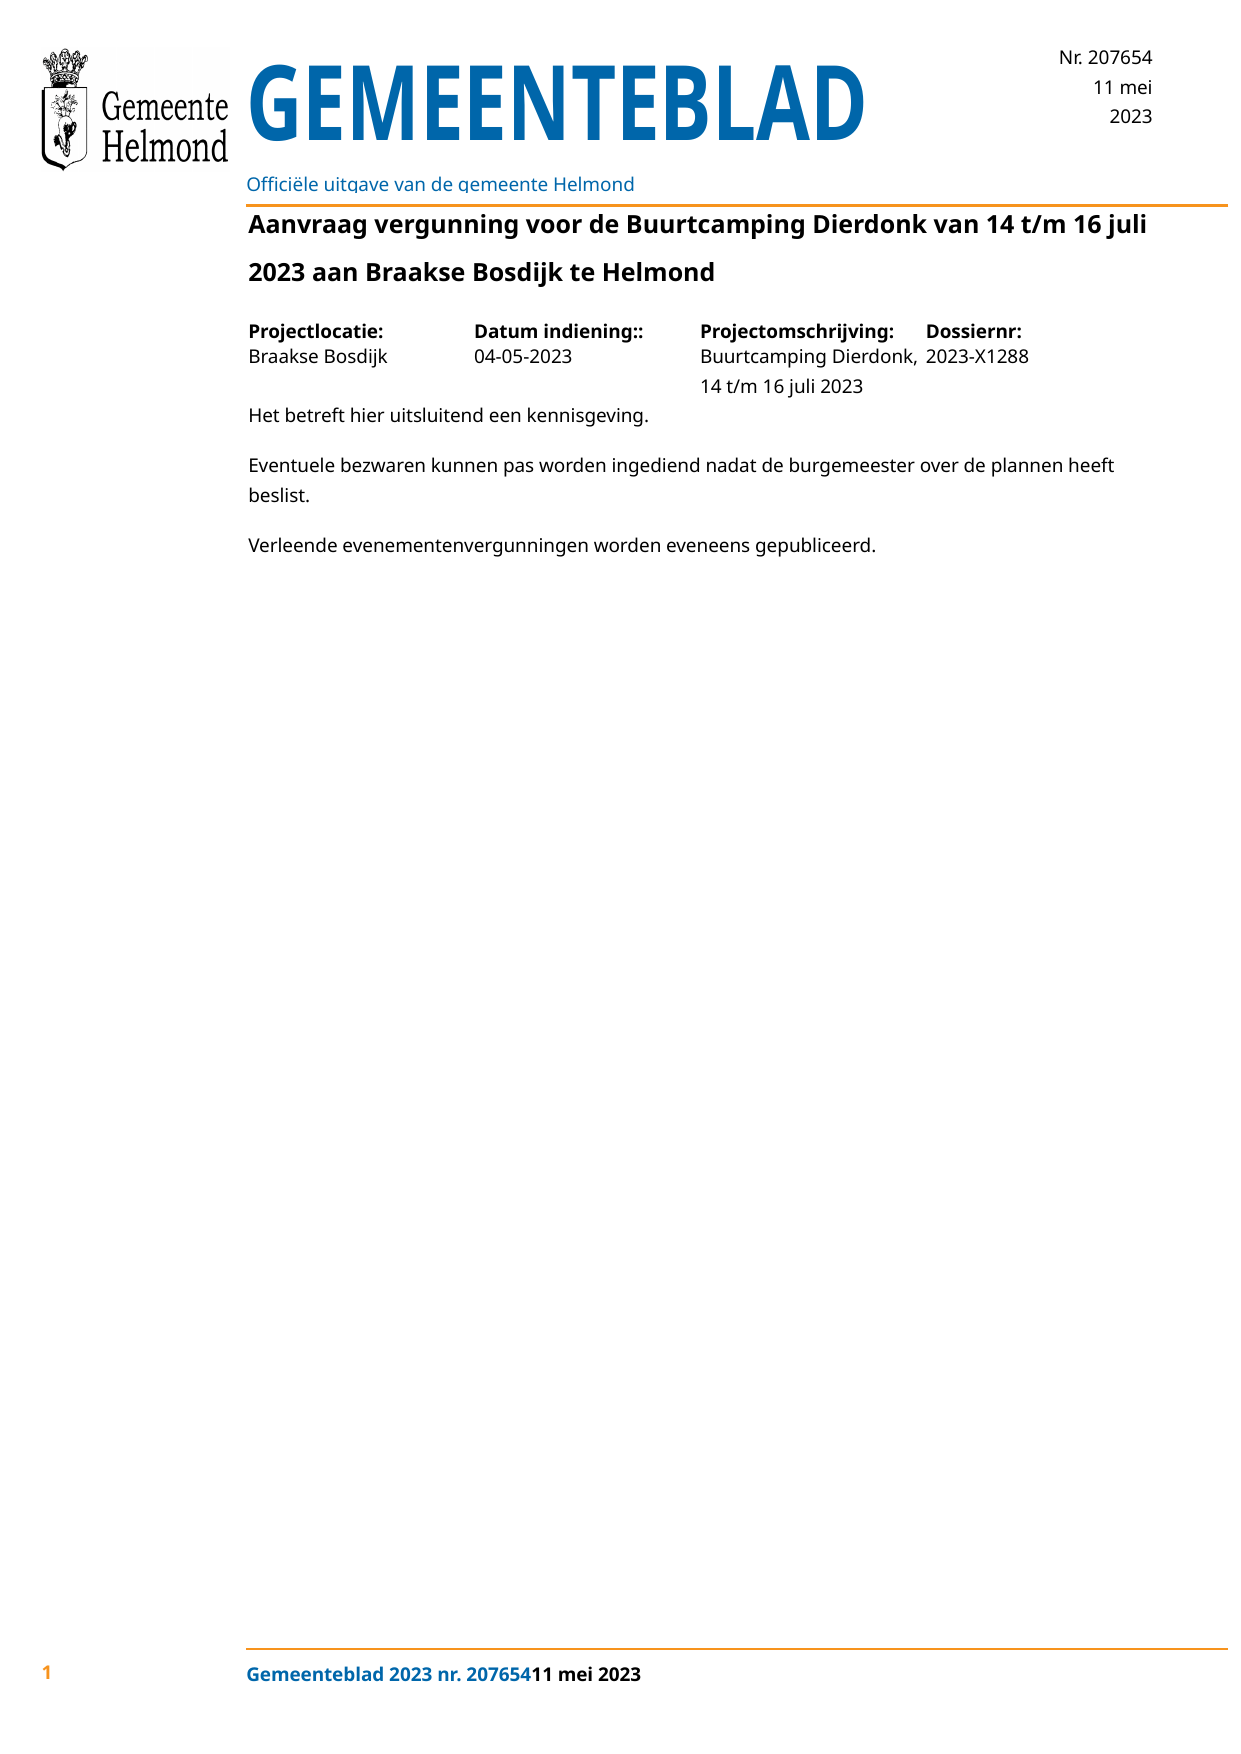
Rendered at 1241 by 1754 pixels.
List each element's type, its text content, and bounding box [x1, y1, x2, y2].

table_cell 2023-X1288 [926, 344, 1152, 399]
table_header Dossiernr: [926, 318, 1152, 344]
table_header Datum indiening:: [474, 318, 700, 344]
text Aanvraag vergunning voor de Buurtcamping Dierdonk van 14 t/m 16 juli 2023 aan Braakse Bosdijk te Helmond [248, 207, 1152, 288]
text Verleende evenementenvergunningen worden eveneens gepubliceerd. [248, 533, 1152, 558]
table_cell 04-05-2023 [474, 344, 700, 399]
table_header Projectomschrijving: [700, 318, 926, 344]
text Eventuele bezwaren kunnen pas worden ingediend nadat de burgemeester over de plannen heeft beslist. [248, 453, 1152, 508]
table_cell Braakse Bosdijk [248, 344, 474, 399]
text Het betreft hier uitsluitend een kennisgeving. [248, 402, 1152, 428]
picture [41, 47, 231, 172]
table_header Projectlocatie: [248, 318, 474, 344]
table_cell Buurtcamping Dierdonk, 14 t/m 16 juli 2023 [700, 344, 926, 399]
